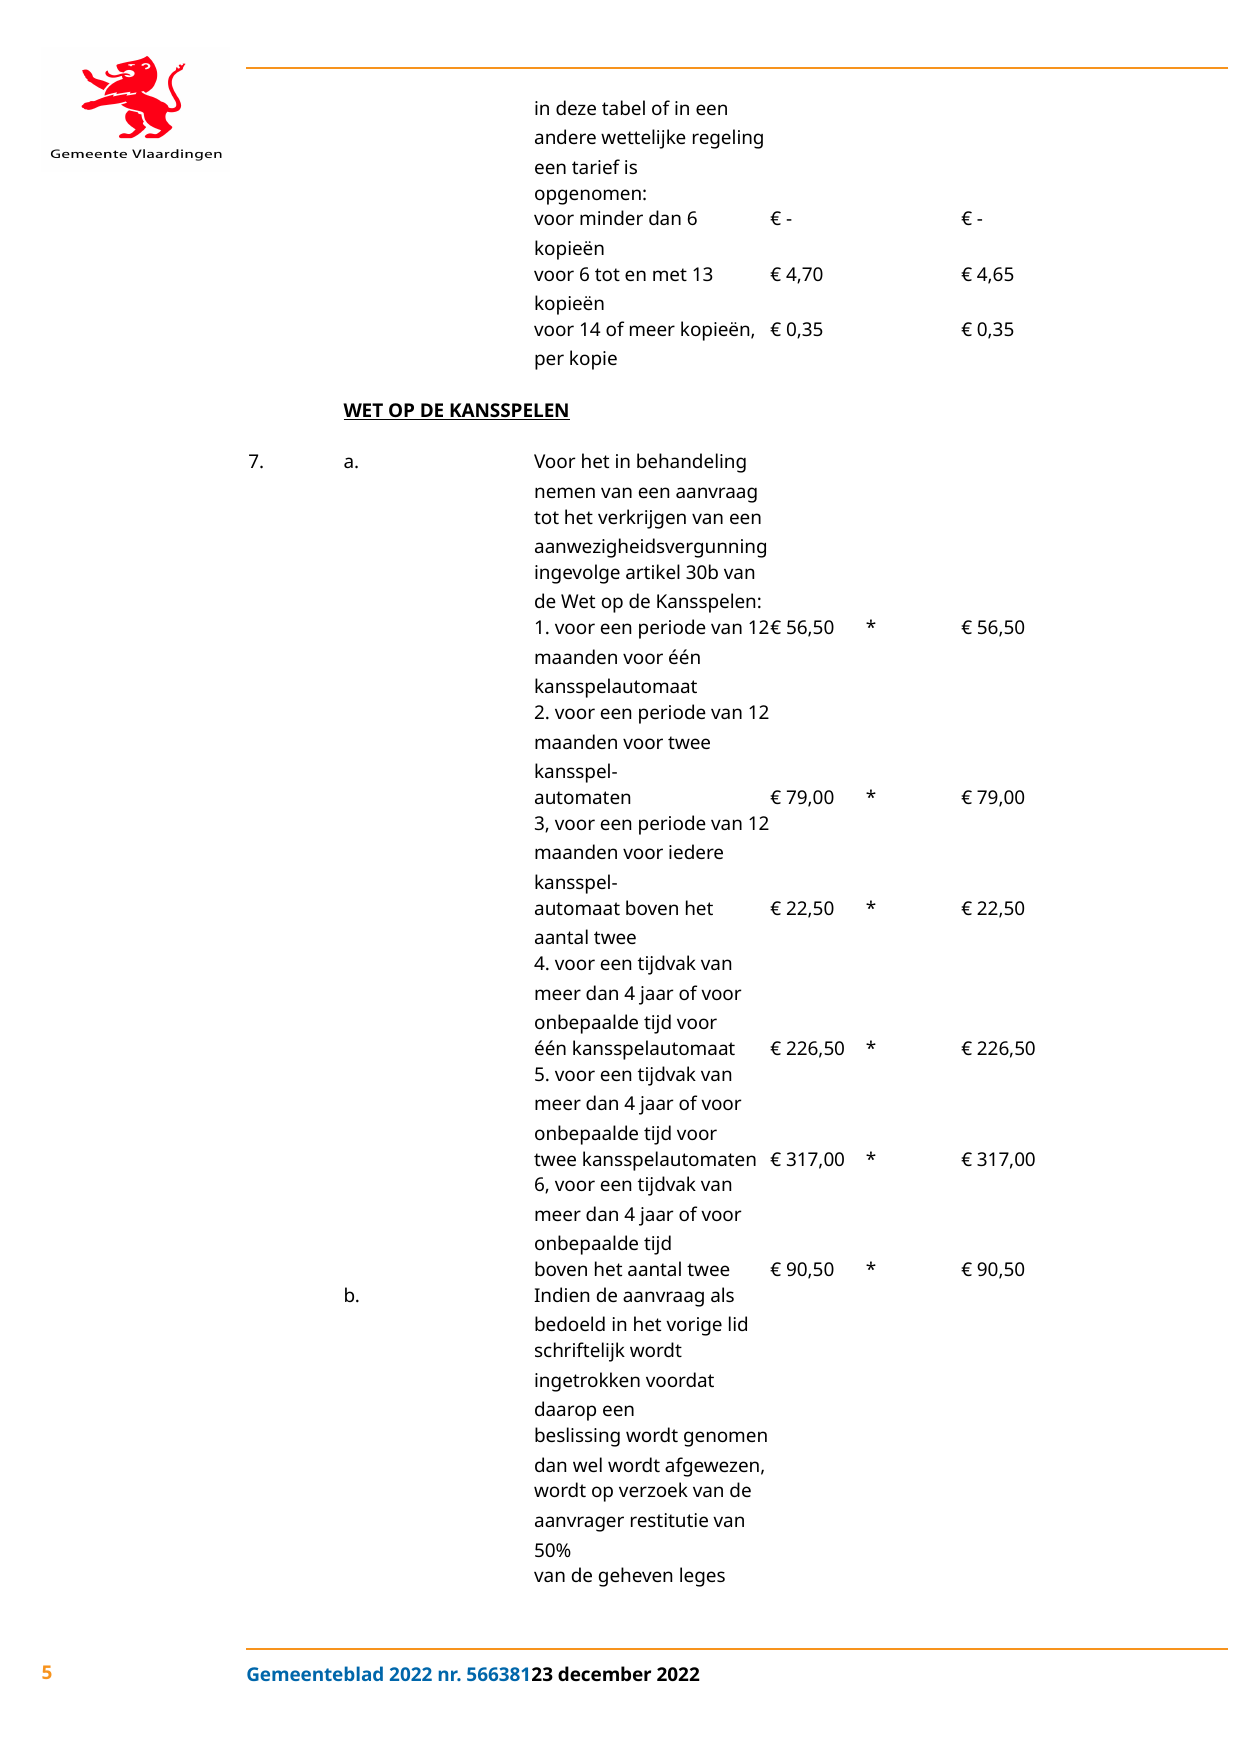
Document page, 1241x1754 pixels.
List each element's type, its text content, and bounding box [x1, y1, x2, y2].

table_cell [343, 784, 439, 810]
table_cell [439, 423, 534, 448]
table_cell [866, 397, 961, 423]
table_cell [770, 504, 866, 559]
table_cell [439, 1338, 534, 1422]
table_cell [866, 1061, 961, 1146]
table_cell [248, 95, 343, 180]
table_cell [961, 397, 1056, 423]
table_cell [439, 1171, 534, 1256]
table_cell [439, 699, 534, 784]
table_cell [961, 449, 1056, 504]
table_cell [248, 504, 343, 559]
table_cell [1056, 316, 1152, 371]
table_cell [343, 504, 439, 559]
table_cell [1056, 615, 1152, 699]
table_cell [343, 699, 439, 784]
table_cell [439, 1035, 534, 1061]
table_cell [770, 1422, 866, 1478]
table_cell [866, 1338, 961, 1422]
table_cell [439, 1256, 534, 1282]
table_cell [961, 1171, 1056, 1256]
table_cell [866, 1171, 961, 1256]
table_cell [866, 371, 961, 397]
table_cell € 90,50 [770, 1256, 866, 1282]
table_cell [343, 1478, 439, 1562]
table_cell [248, 895, 343, 950]
table_cell [248, 950, 343, 1035]
table_cell [866, 449, 961, 504]
table_cell [961, 810, 1056, 895]
table_cell [343, 1256, 439, 1282]
table_cell [343, 1035, 439, 1061]
table_cell * [866, 1035, 961, 1061]
table_cell € 56,50 [961, 615, 1056, 699]
table_cell [343, 1338, 439, 1422]
table_cell [343, 261, 439, 316]
table_cell * [866, 784, 961, 810]
table_cell [439, 449, 534, 504]
table_cell [770, 559, 866, 614]
table_cell [439, 316, 534, 371]
table_cell [248, 397, 343, 423]
table_cell [770, 371, 866, 397]
table_cell * [866, 615, 961, 699]
table_cell [534, 371, 770, 397]
table_cell [866, 1478, 961, 1562]
table_cell [439, 950, 534, 1035]
table_cell [343, 1171, 439, 1256]
table_cell € 90,50 [961, 1256, 1056, 1282]
table_cell [1056, 423, 1152, 448]
table_cell [866, 180, 961, 205]
table_cell [439, 895, 534, 950]
table_cell [866, 205, 961, 261]
table_cell € 226,50 [961, 1035, 1056, 1061]
table_cell [1056, 699, 1152, 784]
table_cell WET OP DE KANSSPELEN [343, 397, 770, 423]
table_cell [866, 559, 961, 614]
table_cell [770, 180, 866, 205]
table_cell [1056, 95, 1152, 180]
table_cell [1056, 1061, 1152, 1146]
table_cell b. [343, 1282, 439, 1337]
table_cell € 79,00 [770, 784, 866, 810]
table_cell 2. voor een periode van 12 maanden voor twee kansspel- [534, 699, 770, 784]
table_cell [248, 1422, 343, 1478]
table_cell automaat boven het aantal twee [534, 895, 770, 950]
table_cell [770, 1338, 866, 1422]
table_cell [866, 316, 961, 371]
table_cell [961, 423, 1056, 448]
table_cell [770, 423, 866, 448]
table_cell [770, 1061, 866, 1146]
table_cell [1056, 895, 1152, 950]
table_cell van de geheven leges [534, 1563, 770, 1588]
table_cell opgenomen: [534, 180, 770, 205]
table_cell in deze tabel of in een andere wettelijke regeling een tarief is [534, 95, 770, 180]
table_cell [866, 504, 961, 559]
table_cell [866, 1563, 961, 1588]
table_cell ingevolge artikel 30b van de Wet op de Kansspelen: [534, 559, 770, 614]
table_cell 3, voor een periode van 12 maanden voor iedere kansspel- [534, 810, 770, 895]
table_cell [248, 810, 343, 895]
table_cell [866, 95, 961, 180]
table_cell [439, 261, 534, 316]
table_cell [248, 1171, 343, 1256]
table_cell [866, 1422, 961, 1478]
table_cell * [866, 1146, 961, 1171]
table_cell [1056, 810, 1152, 895]
table_cell [1056, 1146, 1152, 1171]
table_cell [439, 810, 534, 895]
table_cell [961, 1422, 1056, 1478]
table_cell [961, 699, 1056, 784]
table_cell [961, 180, 1056, 205]
table_cell [439, 1563, 534, 1588]
table_cell [248, 1146, 343, 1171]
table_cell [248, 1563, 343, 1588]
table_cell [1056, 504, 1152, 559]
table_cell 7. [248, 449, 343, 504]
table_cell [248, 615, 343, 699]
table_cell [439, 1061, 534, 1146]
table_cell [343, 1563, 439, 1588]
table_cell [343, 95, 439, 180]
table_cell [961, 1282, 1056, 1337]
table_cell € 0,35 [961, 316, 1056, 371]
table_cell [248, 1338, 343, 1422]
table_cell € 56,50 [770, 615, 866, 699]
table_cell [248, 1035, 343, 1061]
table_cell [1056, 1256, 1152, 1282]
table_cell € 317,00 [961, 1146, 1056, 1171]
table_cell [439, 784, 534, 810]
table_cell [1056, 784, 1152, 810]
table_cell [439, 1282, 534, 1337]
table_cell [248, 316, 343, 371]
table_cell voor minder dan 6 kopieën [534, 205, 770, 261]
table_cell twee kansspelautomaten [534, 1146, 770, 1171]
table_cell [961, 95, 1056, 180]
table_cell [343, 205, 439, 261]
table_cell [343, 1422, 439, 1478]
table_cell [248, 559, 343, 614]
table_cell [248, 180, 343, 205]
table_cell [343, 895, 439, 950]
table_cell [439, 615, 534, 699]
table_cell [248, 784, 343, 810]
table_cell [439, 180, 534, 205]
table_cell [961, 504, 1056, 559]
table_cell [343, 180, 439, 205]
table_cell [439, 1146, 534, 1171]
table_cell € 226,50 [770, 1035, 866, 1061]
table_cell [1056, 1422, 1152, 1478]
table_cell [961, 950, 1056, 1035]
table_cell [770, 1282, 866, 1337]
table_cell [961, 371, 1056, 397]
table_cell één kansspelautomaat [534, 1035, 770, 1061]
table_cell [866, 810, 961, 895]
table_cell € 22,50 [770, 895, 866, 950]
table_cell [248, 1282, 343, 1337]
table_cell [1056, 1563, 1152, 1588]
table_cell [770, 1563, 866, 1588]
table_cell [248, 1061, 343, 1146]
table_cell [1056, 559, 1152, 614]
table_cell [343, 1061, 439, 1146]
table_cell [961, 1061, 1056, 1146]
table_cell € 0,35 [770, 316, 866, 371]
table_cell 1. voor een periode van 12 maanden voor één kansspelautomaat [534, 615, 770, 699]
table_cell Voor het in behandeling nemen van een aanvraag [534, 449, 770, 504]
table_cell [770, 1171, 866, 1256]
table_cell tot het verkrijgen van een aanwezigheidsvergunning [534, 504, 770, 559]
table_cell [1056, 205, 1152, 261]
table_cell [866, 699, 961, 784]
table_cell [770, 1478, 866, 1562]
table_cell [770, 397, 866, 423]
table_cell [961, 559, 1056, 614]
table_cell € - [961, 205, 1056, 261]
table_cell [770, 95, 866, 180]
table_cell beslissing wordt genomen dan wel wordt afgewezen, [534, 1422, 770, 1478]
table_cell [343, 371, 439, 397]
table_cell [1056, 950, 1152, 1035]
table_cell [770, 950, 866, 1035]
table_cell [770, 810, 866, 895]
table_cell [1056, 397, 1152, 423]
table_cell [248, 1478, 343, 1562]
table_cell [961, 1478, 1056, 1562]
table_cell [961, 1563, 1056, 1588]
table_cell [1056, 1282, 1152, 1337]
table_cell [343, 316, 439, 371]
table_cell € 79,00 [961, 784, 1056, 810]
table_cell [439, 371, 534, 397]
table_cell [439, 1422, 534, 1478]
table_cell [1056, 1035, 1152, 1061]
table_cell [866, 423, 961, 448]
table_cell [343, 615, 439, 699]
table_cell [1056, 1338, 1152, 1422]
table_cell [248, 423, 343, 448]
table_cell 5. voor een tijdvak van meer dan 4 jaar of voor onbepaalde tijd voor [534, 1061, 770, 1146]
table_cell [770, 449, 866, 504]
table_cell [343, 810, 439, 895]
table_cell a. [343, 449, 439, 504]
table_cell [439, 205, 534, 261]
table_cell [248, 261, 343, 316]
table_cell voor 14 of meer kopieën, per kopie [534, 316, 770, 371]
table_cell € 4,65 [961, 261, 1056, 316]
table_cell [439, 1478, 534, 1562]
table_cell [866, 950, 961, 1035]
table_cell [248, 371, 343, 397]
table_cell voor 6 tot en met 13 kopieën [534, 261, 770, 316]
table_cell [343, 1146, 439, 1171]
table_cell [343, 423, 439, 448]
table_cell € 22,50 [961, 895, 1056, 950]
table_cell [1056, 1171, 1152, 1256]
table_cell [439, 559, 534, 614]
table_cell [866, 1282, 961, 1337]
table_cell [1056, 371, 1152, 397]
table_cell Indien de aanvraag als bedoeld in het vorige lid [534, 1282, 770, 1337]
table_cell automaten [534, 784, 770, 810]
table_cell [1056, 261, 1152, 316]
table_cell * [866, 895, 961, 950]
table_cell [248, 1256, 343, 1282]
table_cell [866, 261, 961, 316]
table_cell [770, 699, 866, 784]
table_cell boven het aantal twee [534, 1256, 770, 1282]
table_cell € 4,70 [770, 261, 866, 316]
table_cell € - [770, 205, 866, 261]
table_cell [961, 1338, 1056, 1422]
table_cell [248, 699, 343, 784]
table_cell [248, 205, 343, 261]
table_cell wordt op verzoek van de aanvrager restitutie van 50% [534, 1478, 770, 1562]
table_cell 4. voor een tijdvak van meer dan 4 jaar of voor onbepaalde tijd voor [534, 950, 770, 1035]
table_cell € 317,00 [770, 1146, 866, 1171]
table_cell [343, 950, 439, 1035]
table_cell schriftelijk wordt ingetrokken voordat daarop een [534, 1338, 770, 1422]
table_cell [1056, 449, 1152, 504]
table_cell [343, 559, 439, 614]
table_cell [1056, 1478, 1152, 1562]
table_cell * [866, 1256, 961, 1282]
table_cell [439, 504, 534, 559]
table_cell [1056, 180, 1152, 205]
table_cell [439, 95, 534, 180]
table_cell 6, voor een tijdvak van meer dan 4 jaar of voor onbepaalde tijd [534, 1171, 770, 1256]
picture [41, 47, 231, 172]
table_cell [534, 423, 770, 448]
